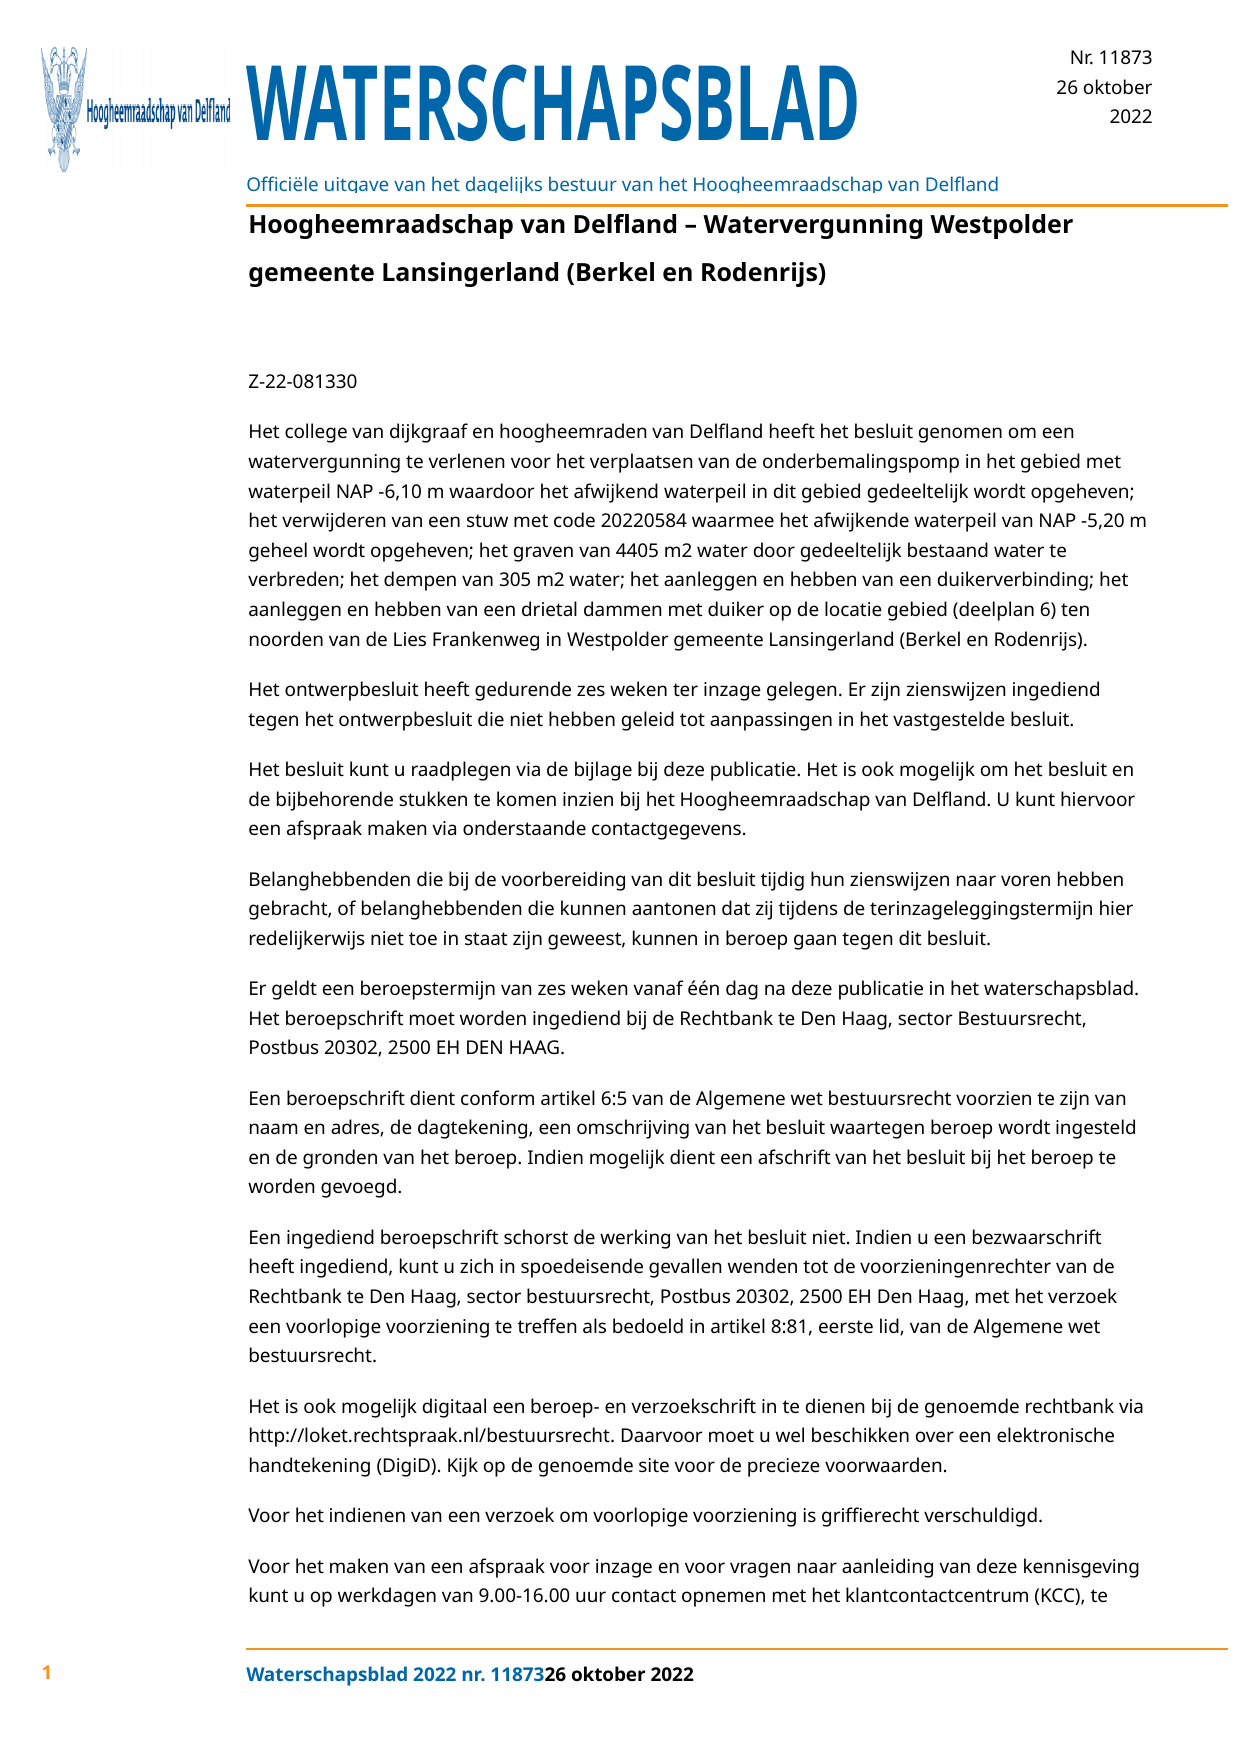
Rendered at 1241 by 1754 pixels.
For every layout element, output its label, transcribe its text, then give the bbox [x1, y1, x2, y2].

text Belanghebbenden die bij de voorbereiding van dit besluit tijdig hun zienswijzen naar voren hebben gebracht, of belanghebbenden die kunnen aantonen dat zij tijdens de terinzageleggingstermijn hier redelijkerwijs niet toe in staat zijn geweest, kunnen in beroep gaan tegen dit besluit. [248, 866, 1152, 951]
text Het is ook mogelijk digitaal een beroep- en verzoekschrift in te dienen bij de genoemde rechtbank via http://loket.rechtspraak.nl/bestuursrecht. Daarvoor moet u wel beschikken over een elektronische handtekening (DigiD). Kijk op de genoemde site voor de precieze voorwaarden. [248, 1393, 1152, 1478]
text Voor het indienen van een verzoek om voorlopige voorziening is griffierecht verschuldigd. [248, 1502, 1152, 1528]
text Z-22-081330 [248, 368, 1152, 394]
text Het college van dijkgraaf en hoogheemraden van Delfland heeft het besluit genomen om een watervergunning te verlenen voor het verplaatsen van de onderbemalingspomp in het gebied met waterpeil NAP -6,10 m waardoor het afwijkend waterpeil in dit gebied gedeeltelijk wordt opgeheven; het verwijderen van een stuw met code 20220584 waarmee het afwijkende waterpeil van NAP -5,20 m geheel wordt opgeheven; het graven van 4405 m2 water door gedeeltelijk bestaand water te verbreden; het dempen van 305 m2 water; het aanleggen en hebben van een duikerverbinding; het aanleggen en hebben van een drietal dammen met duiker op de locatie gebied (deelplan 6) ten noorden van de Lies Frankenweg in Westpolder gemeente Lansingerland (Berkel en Rodenrijs). [248, 419, 1152, 652]
text Het ontwerpbesluit heeft gedurende zes weken ter inzage gelegen. Er zijn zienswijzen ingediend tegen het ontwerpbesluit die niet hebben geleid tot aanpassingen in het vastgestelde besluit. [248, 676, 1152, 732]
text Het besluit kunt u raadplegen via de bijlage bij deze publicatie. Het is ook mogelijk om het besluit en de bijbehorende stukken te komen inzien bij het Hoogheemraadschap van Delfland. U kunt hiervoor een afspraak maken via onderstaande contactgegevens. [248, 756, 1152, 841]
text Een beroepschrift dient conform artikel 6:5 van de Algemene wet bestuursrecht voorzien te zijn van naam en adres, de dagtekening, een omschrijving van het besluit waartegen beroep wordt ingesteld en de gronden van het beroep. Indien mogelijk dient een afschrift van het besluit bij het beroep te worden gevoegd. [248, 1085, 1152, 1199]
text Voor het maken van een afspraak voor inzage en voor vragen naar aanleiding van deze kennisgeving kunt u op werkdagen van 9.00-16.00 uur contact opnemen met het klantcontactcentrum (KCC), te [248, 1553, 1152, 1608]
picture [41, 47, 231, 172]
text Hoogheemraadschap van Delfland – Watervergunning Westpolder gemeente Lansingerland (Berkel en Rodenrijs) [248, 207, 1152, 288]
text Een ingediend beroepschrift schorst de werking van het besluit niet. Indien u een bezwaarschrift heeft ingediend, kunt u zich in spoedeisende gevallen wenden tot de voorzieningenrechter van de Rechtbank te Den Haag, sector bestuursrecht, Postbus 20302, 2500 EH Den Haag, met het verzoek een voorlopige voorziening te treffen als bedoeld in artikel 8:81, eerste lid, van de Algemene wet bestuursrecht. [248, 1224, 1152, 1368]
text Er geldt een beroepstermijn van zes weken vanaf één dag na deze publicatie in het waterschapsblad. Het beroepschrift moet worden ingediend bij de Rechtbank te Den Haag, sector Bestuursrecht, Postbus 20302, 2500 EH DEN HAAG. [248, 975, 1152, 1060]
